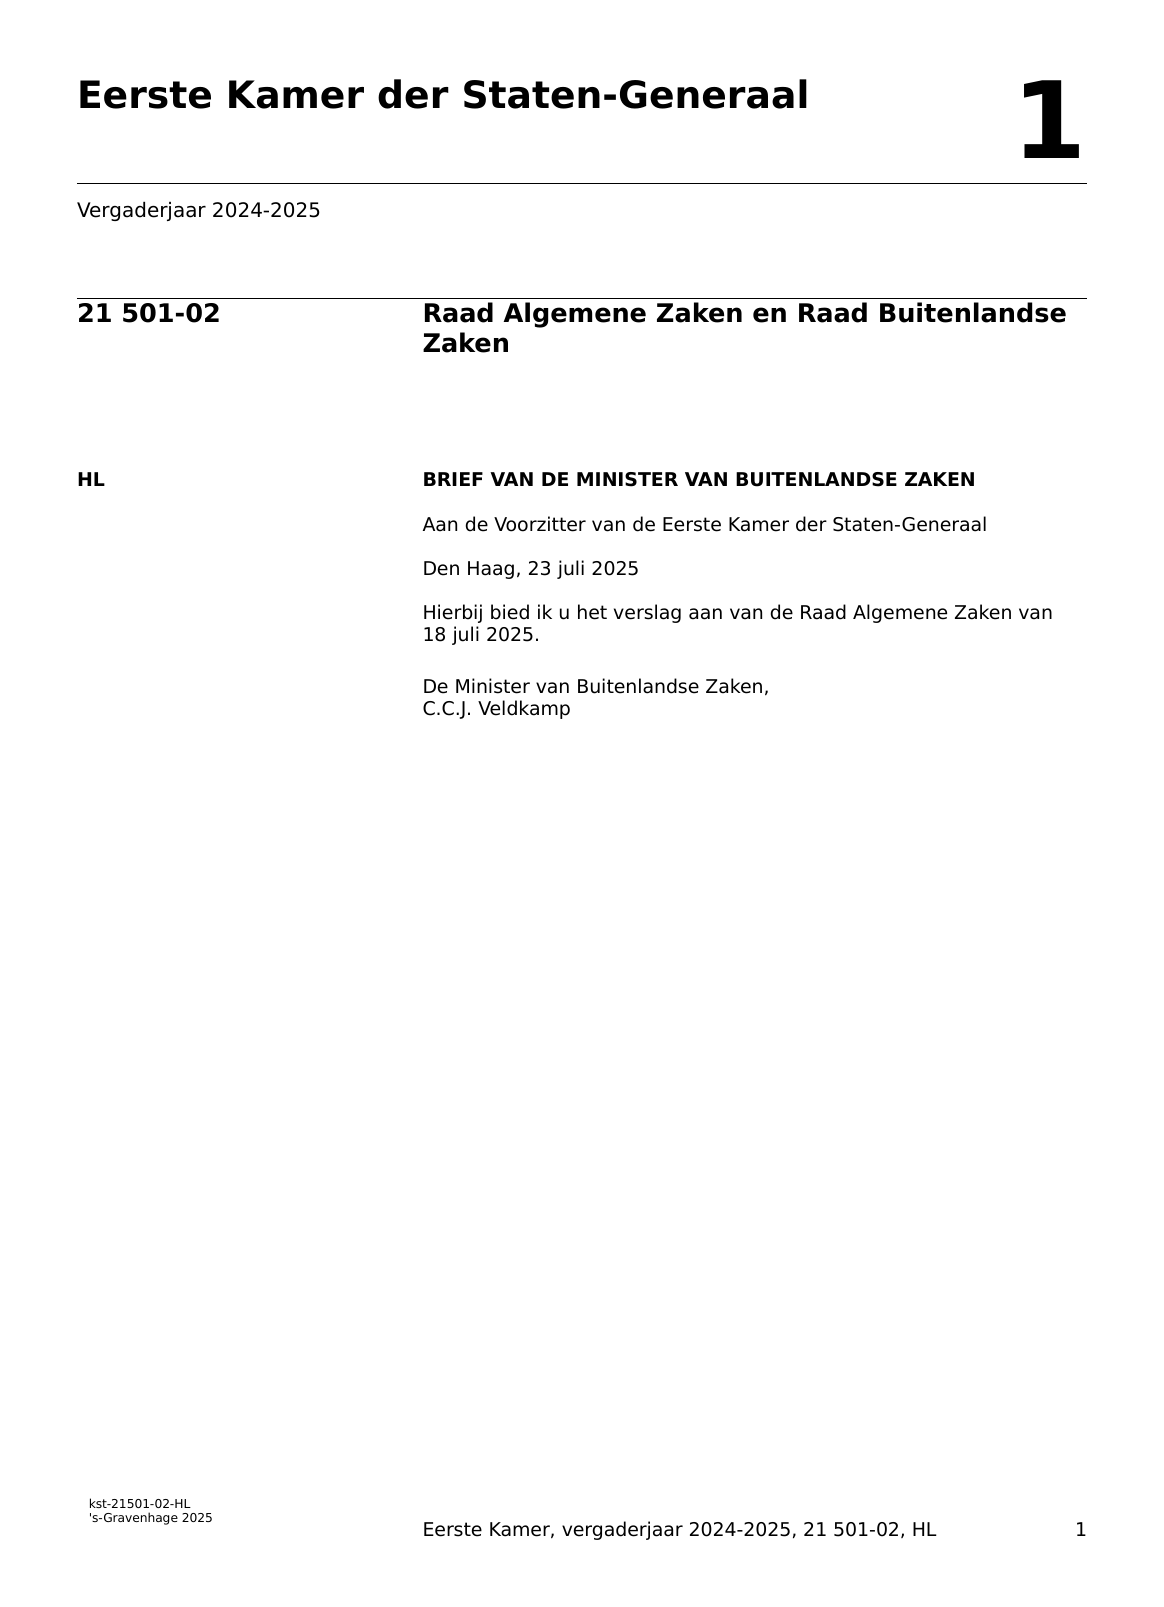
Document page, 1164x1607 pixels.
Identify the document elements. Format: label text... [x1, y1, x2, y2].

table_header Eerste Kamer der Staten-Generaal [77, 59, 886, 183]
text 's-Gravenhage 2025 [88, 1511, 323, 1525]
text De Minister van Buitenlandse Zaken, C.C.J. Veldkamp [422, 676, 1087, 720]
table_cell Vergaderjaar 2024-2025 [77, 184, 1087, 298]
text kst-21501-02-HL [88, 1497, 323, 1511]
text Hierbij bied ik u het verslag aan van de Raad Algemene Zaken van 18 juli 2025. [422, 602, 1087, 646]
subtitle 21 501-02 Raad Algemene Zaken en Raad Buitenlandse Zaken [77, 299, 1087, 358]
table_header 1 [886, 59, 1087, 183]
subtitle HL BRIEF VAN DE MINISTER VAN BUITENLANDSE ZAKEN [77, 469, 1087, 491]
text Den Haag, 23 juli 2025 [422, 558, 1087, 580]
text Aan de Voorzitter van de Eerste Kamer der Staten-Generaal [422, 513, 1087, 536]
